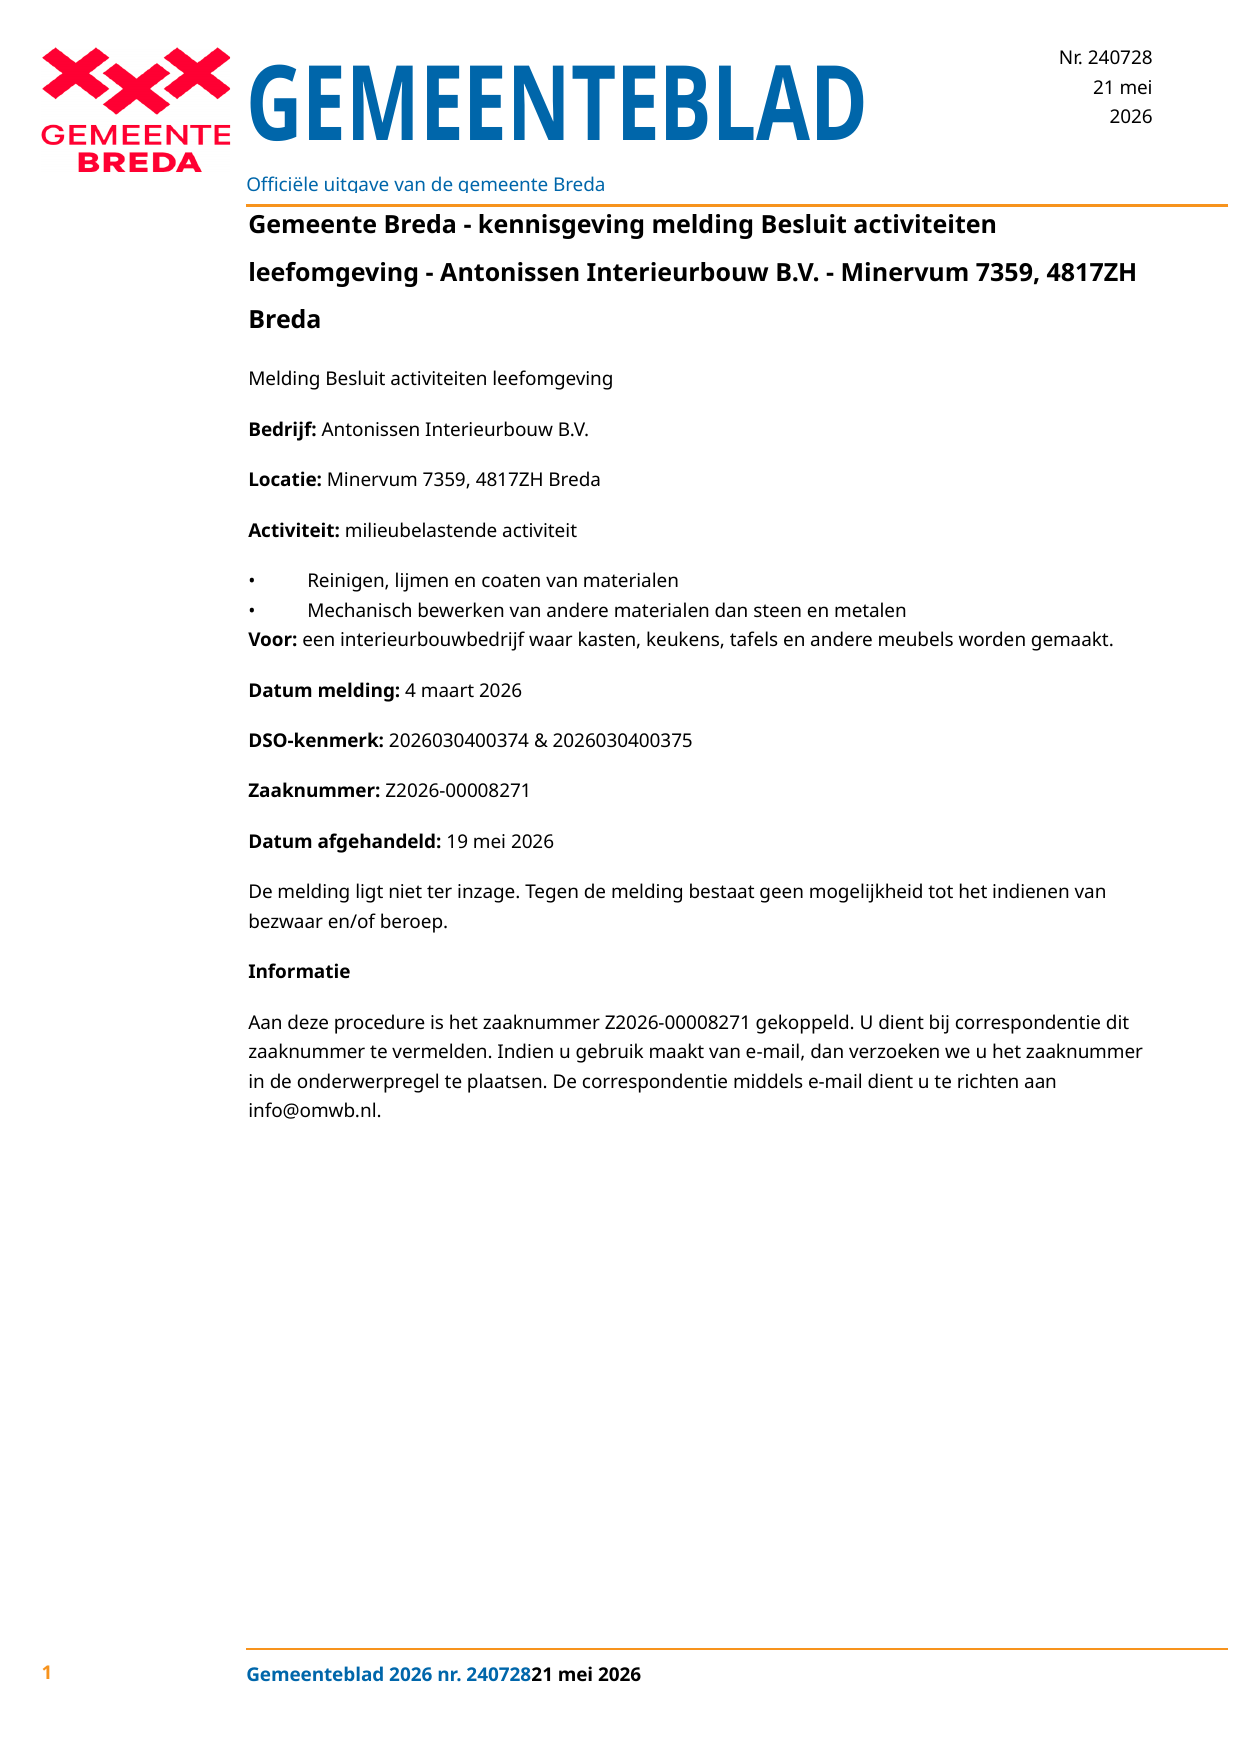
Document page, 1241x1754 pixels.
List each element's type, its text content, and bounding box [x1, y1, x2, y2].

text DSO-kenmerk: 2026030400374 & 2026030400375 [248, 727, 1152, 753]
list Reinigen, lijmen en coaten van materialen [248, 567, 1152, 593]
text Informatie [248, 958, 1152, 984]
text Voor: een interieurbouwbedrijf waar kasten, keukens, tafels en andere meubels worden gemaakt. [248, 626, 1152, 652]
text Zaaknummer: Z2026-00008271 [248, 778, 1152, 803]
text De melding ligt niet ter inzage. Tegen de melding bestaat geen mogelijkheid tot het indienen van bezwaar en/of beroep. [248, 878, 1152, 934]
text Datum melding: 4 maart 2026 [248, 677, 1152, 702]
text Datum afgehandeld: 19 mei 2026 [248, 828, 1152, 854]
list Mechanisch bewerken van andere materialen dan steen en metalen [248, 597, 1152, 622]
text Aan deze procedure is het zaaknummer Z2026-00008271 gekoppeld. U dient bij correspondentie dit zaaknummer te vermelden. Indien u gebruik maakt van e-mail, dan verzoeken we u het zaaknummer in de onderwerpregel te plaatsen. De correspondentie middels e-mail dient u te richten aan info@omwb.nl. [248, 1009, 1152, 1123]
text Gemeente Breda - kennisgeving melding Besluit activiteiten leefomgeving - Antonissen Interieurbouw B.V. - Minervum 7359, 4817ZH Breda [248, 207, 1152, 336]
text Activiteit: milieubelastende activiteit [248, 517, 1152, 542]
picture [41, 47, 231, 172]
text Locatie: Minervum 7359, 4817ZH Breda [248, 466, 1152, 492]
text Melding Besluit activiteiten leefomgeving [248, 366, 1152, 391]
text Bedrijf: Antonissen Interieurbouw B.V. [248, 416, 1152, 442]
